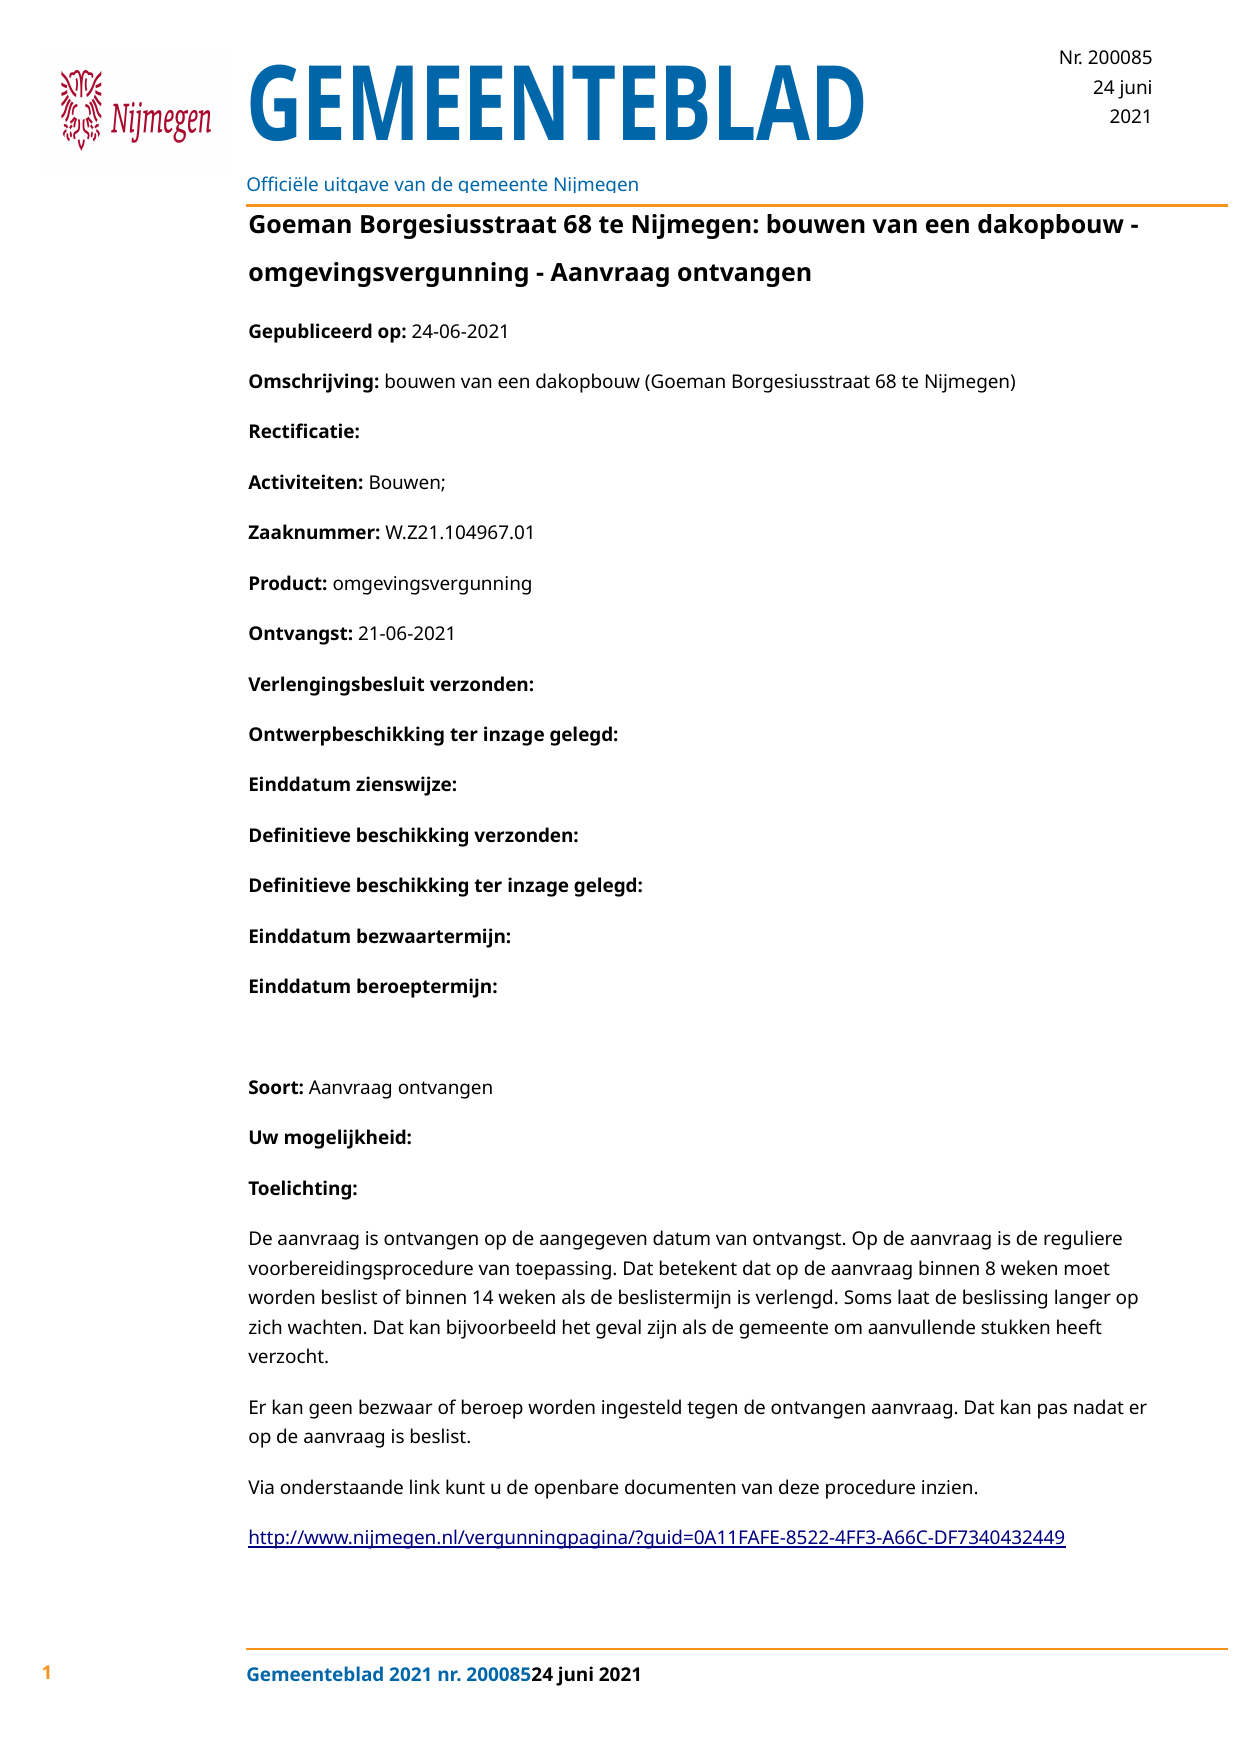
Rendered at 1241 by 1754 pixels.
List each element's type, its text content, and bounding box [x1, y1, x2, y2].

text Einddatum beroeptermijn: [248, 973, 1152, 999]
text Rectificatie: [248, 419, 1152, 444]
text Ontwerpbeschikking ter inzage gelegd: [248, 721, 1152, 747]
text Verlengingsbesluit verzonden: [248, 671, 1152, 697]
text Definitieve beschikking verzonden: [248, 822, 1152, 848]
text Einddatum bezwaartermijn: [248, 923, 1152, 949]
text Er kan geen bezwaar of beroep worden ingesteld tegen de ontvangen aanvraag. Dat kan pas nadat er op de aanvraag is beslist. [248, 1394, 1152, 1449]
text Uw mogelijkheid: [248, 1124, 1152, 1150]
text Einddatum zienswijze: [248, 772, 1152, 797]
text Goeman Borgesiusstraat 68 te Nijmegen: bouwen van een dakopbouw - omgevingsvergunning - Aanvraag ontvangen [248, 207, 1152, 288]
text Via onderstaande link kunt u de openbare documenten van deze procedure inzien. [248, 1474, 1152, 1500]
text Toelichting: [248, 1175, 1152, 1201]
text Product: omgevingsvergunning [248, 570, 1152, 596]
text Gepubliceerd op: 24-06-2021 [248, 318, 1152, 344]
text Omschrijving: bouwen van een dakopbouw (Goeman Borgesiusstraat 68 te Nijmegen) [248, 368, 1152, 394]
text Activiteiten: Bouwen; [248, 469, 1152, 495]
picture [41, 47, 231, 172]
text Soort: Aanvraag ontvangen [248, 1074, 1152, 1100]
text Zaaknummer: W.Z21.104967.01 [248, 519, 1152, 545]
text De aanvraag is ontvangen op de aangegeven datum van ontvangst. Op de aanvraag is de reguliere voorbereidingsprocedure van toepassing. Dat betekent dat op de aanvraag binnen 8 weken moet worden beslist of binnen 14 weken als de beslistermijn is verlengd. Soms laat de beslissing langer op zich wachten. Dat kan bijvoorbeeld het geval zijn als de gemeente om aanvullende stukken heeft verzocht. [248, 1225, 1152, 1369]
text Ontvangst: 21-06-2021 [248, 620, 1152, 646]
text http://www.nijmegen.nl/vergunningpagina/?guid=0A11FAFE-8522-4FF3-A66C-DF7340432449 [248, 1524, 1152, 1550]
text Definitieve beschikking ter inzage gelegd: [248, 872, 1152, 898]
